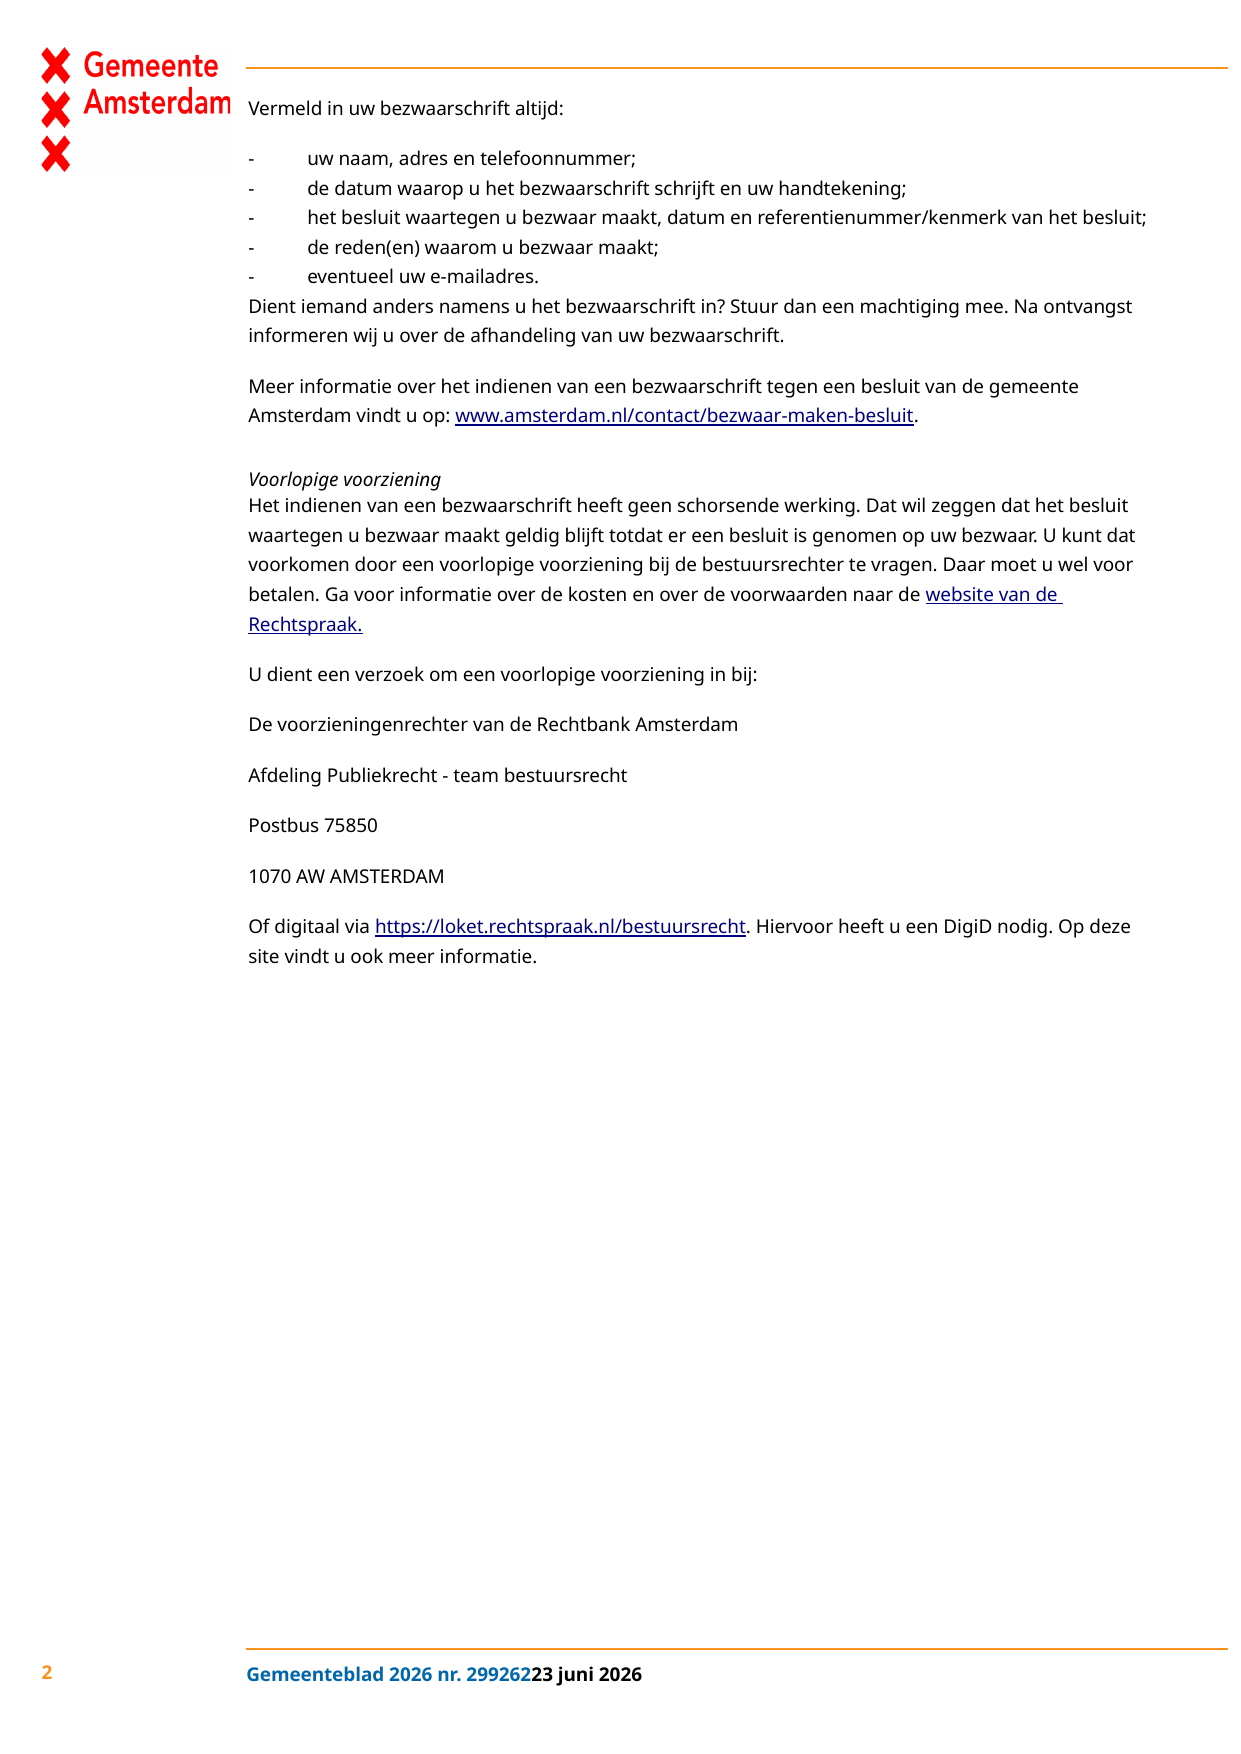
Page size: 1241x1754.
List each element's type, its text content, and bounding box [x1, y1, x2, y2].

list eventueel uw e-mailadres. [248, 263, 1152, 289]
text Het indienen van een bezwaarschrift heeft geen schorsende werking. Dat wil zeggen dat het besluit waartegen u bezwaar maakt geldig blijft totdat er een besluit is genomen op uw bezwaar. U kunt dat voorkomen door een voorlopige voorziening bij de bestuursrechter te vragen. Daar moet u wel voor betalen. Ga voor informatie over de kosten en over de voorwaarden naar de website van de Rechtspraak. [248, 492, 1152, 636]
text Voorlopige voorziening [248, 467, 1152, 492]
text 1070 AW AMSTERDAM [248, 863, 1152, 888]
text De voorzieningenrechter van de Rechtbank Amsterdam [248, 712, 1152, 737]
text Dient iemand anders namens u het bezwaarschrift in? Stuur dan een machtiging mee. Na ontvangst informeren wij u over de afhandeling van uw bezwaarschrift. [248, 293, 1152, 348]
text Vermeld in uw bezwaarschrift altijd: [248, 95, 1152, 121]
list de datum waarop u het bezwaarschrift schrijft en uw handtekening; [248, 175, 1152, 201]
list de reden(en) waarom u bezwaar maakt; [248, 234, 1152, 260]
list uw naam, adres en telefoonnummer; [248, 145, 1152, 171]
text Afdeling Publiekrecht - team bestuursrecht [248, 762, 1152, 788]
text Of digitaal via https://loket.rechtspraak.nl/bestuursrecht. Hiervoor heeft u een DigiD nodig. Op deze site vindt u ook meer informatie. [248, 913, 1152, 968]
text Meer informatie over het indienen van een bezwaarschrift tegen een besluit van de gemeente Amsterdam vindt u op: www.amsterdam.nl/contact/bezwaar-maken-besluit. [248, 373, 1152, 428]
list het besluit waartegen u bezwaar maakt, datum en referentienummer/kenmerk van het besluit; [248, 204, 1152, 230]
text Postbus 75850 [248, 812, 1152, 838]
text U dient een verzoek om een voorlopige voorziening in bij: [248, 661, 1152, 687]
picture [41, 47, 231, 172]
